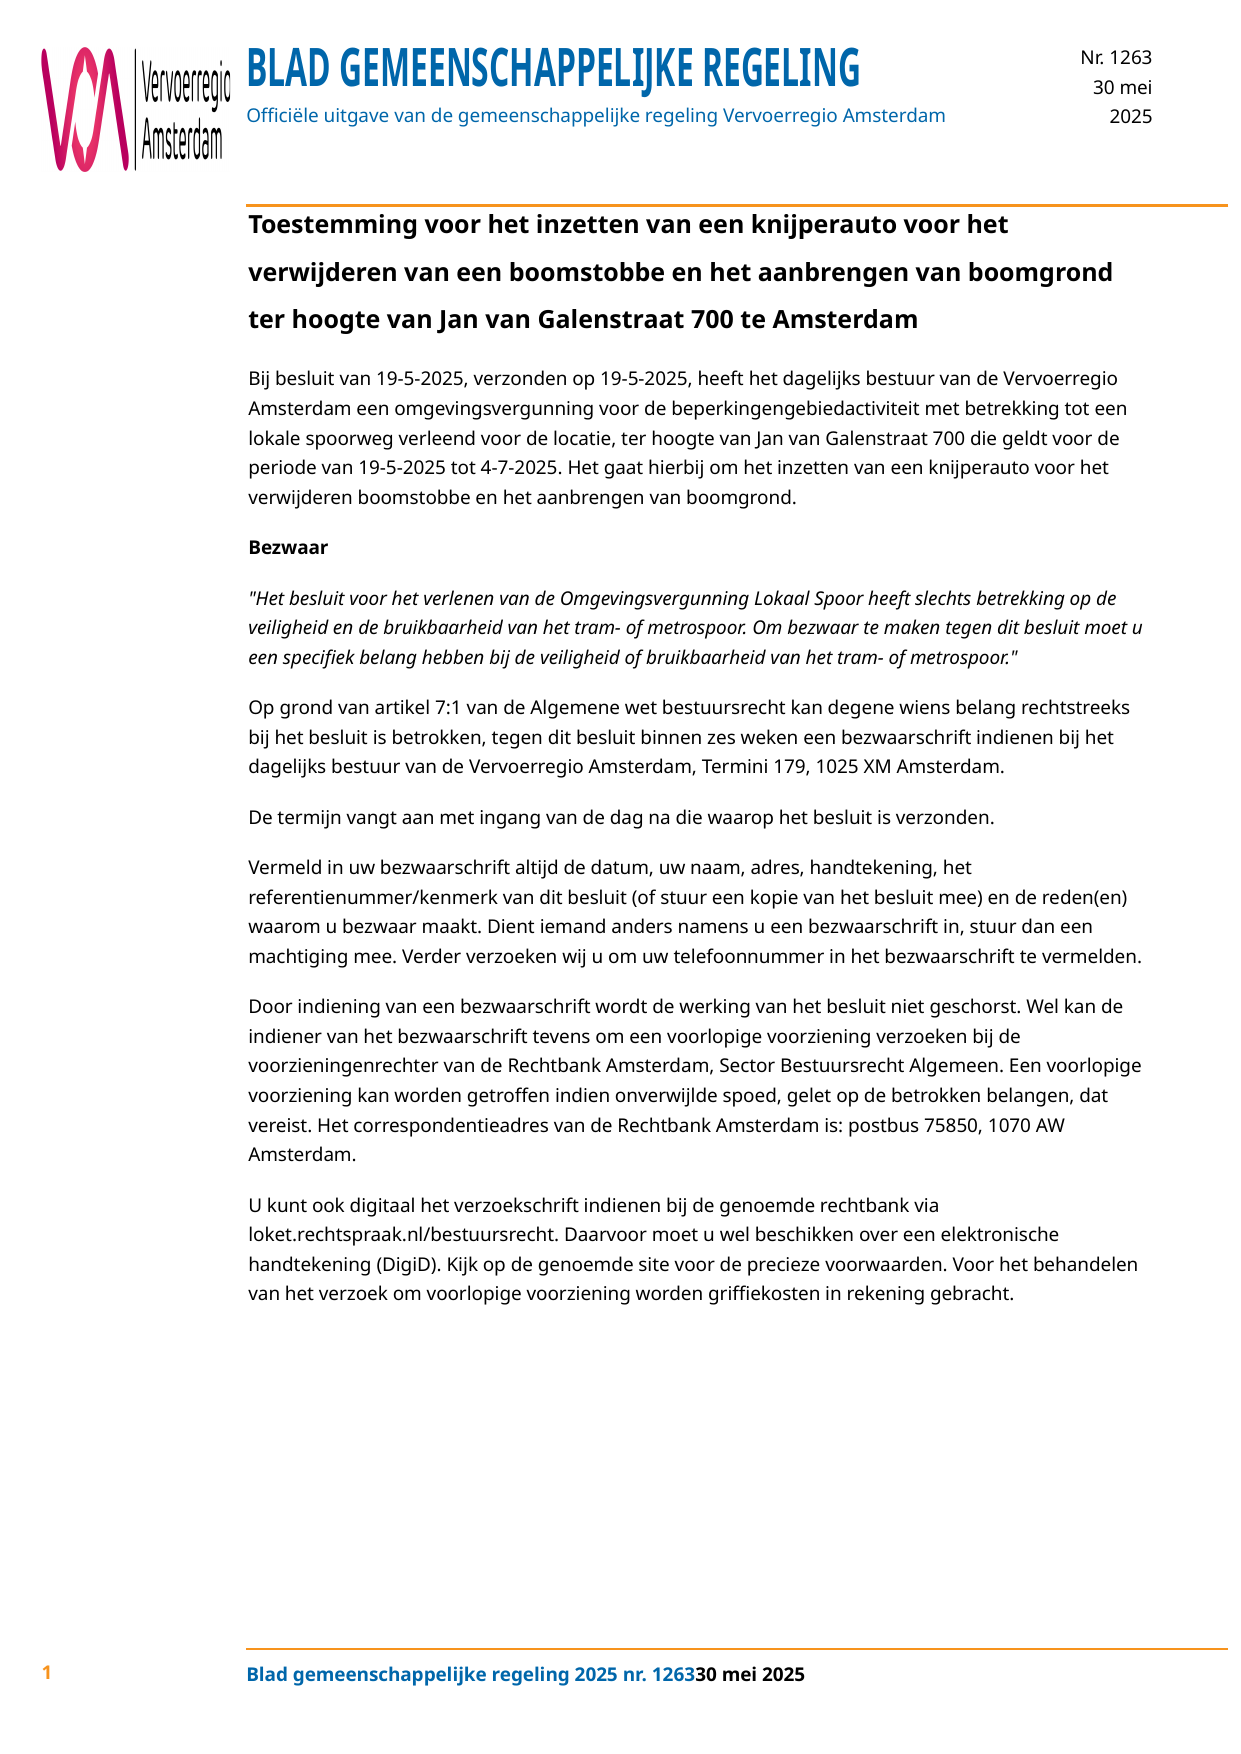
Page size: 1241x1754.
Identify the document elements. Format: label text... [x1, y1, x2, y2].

picture [41, 47, 231, 172]
text Door indiening van een bezwaarschrift wordt de werking van het besluit niet geschorst. Wel kan de indiener van het bezwaarschrift tevens om een voorlopige voorziening verzoeken bij de voorzieningenrechter van de Rechtbank Amsterdam, Sector Bestuursrecht Algemeen. Een voorlopige voorziening kan worden getroffen indien onverwijlde spoed, gelet op de betrokken belangen, dat vereist. Het correspondentieadres van de Rechtbank Amsterdam is: postbus 75850, 1070 AW Amsterdam. [248, 993, 1152, 1167]
text Op grond van artikel 7:1 van de Algemene wet bestuursrecht kan degene wiens belang rechtstreeks bij het besluit is betrokken, tegen dit besluit binnen zes weken een bezwaarschrift indienen bij het dagelijks bestuur van de Vervoerregio Amsterdam, Termini 179, 1025 XM Amsterdam. [248, 694, 1152, 779]
text Bij besluit van 19-5-2025, verzonden op 19-5-2025, heeft het dagelijks bestuur van de Vervoerregio Amsterdam een omgevingsvergunning voor de beperkingengebiedactiviteit met betrekking tot een lokale spoorweg verleend voor de locatie, ter hoogte van Jan van Galenstraat 700 die geldt voor de periode van 19-5-2025 tot 4-7-2025. Het gaat hierbij om het inzetten van een knijperauto voor het verwijderen boomstobbe en het aanbrengen van boomgrond. [248, 366, 1152, 509]
text U kunt ook digitaal het verzoekschrift indienen bij de genoemde rechtbank via loket.rechtspraak.nl/bestuursrecht. Daarvoor moet u wel beschikken over een elektronische handtekening (DigiD). Kijk op de genoemde site voor de precieze voorwaarden. Voor het behandelen van het verzoek om voorlopige voorziening worden griffiekosten in rekening gebracht. [248, 1192, 1152, 1306]
text De termijn vangt aan met ingang van de dag na die waarop het besluit is verzonden. [248, 804, 1152, 829]
text "Het besluit voor het verlenen van de Omgevingsvergunning Lokaal Spoor heeft slechts betrekking op de veiligheid en de bruikbaarheid van het tram- of metrospoor. Om bezwaar te maken tegen dit besluit moet u een specifiek belang hebben bij de veiligheid of bruikbaarheid van het tram- of metrospoor." [248, 585, 1152, 669]
text Bezwaar [248, 534, 1152, 560]
text Toestemming voor het inzetten van een knijperauto voor het verwijderen van een boomstobbe en het aanbrengen van boomgrond ter hoogte van Jan van Galenstraat 700 te Amsterdam [248, 207, 1152, 336]
text Vermeld in uw bezwaarschrift altijd de datum, uw naam, adres, handtekening, het referentienummer/kenmerk van dit besluit (of stuur een kopie van het besluit mee) en de reden(en) waarom u bezwaar maakt. Dient iemand anders namens u een bezwaarschrift in, stuur dan een machtiging mee. Verder verzoeken wij u om uw telefoonnummer in het bezwaarschrift te vermelden. [248, 854, 1152, 969]
